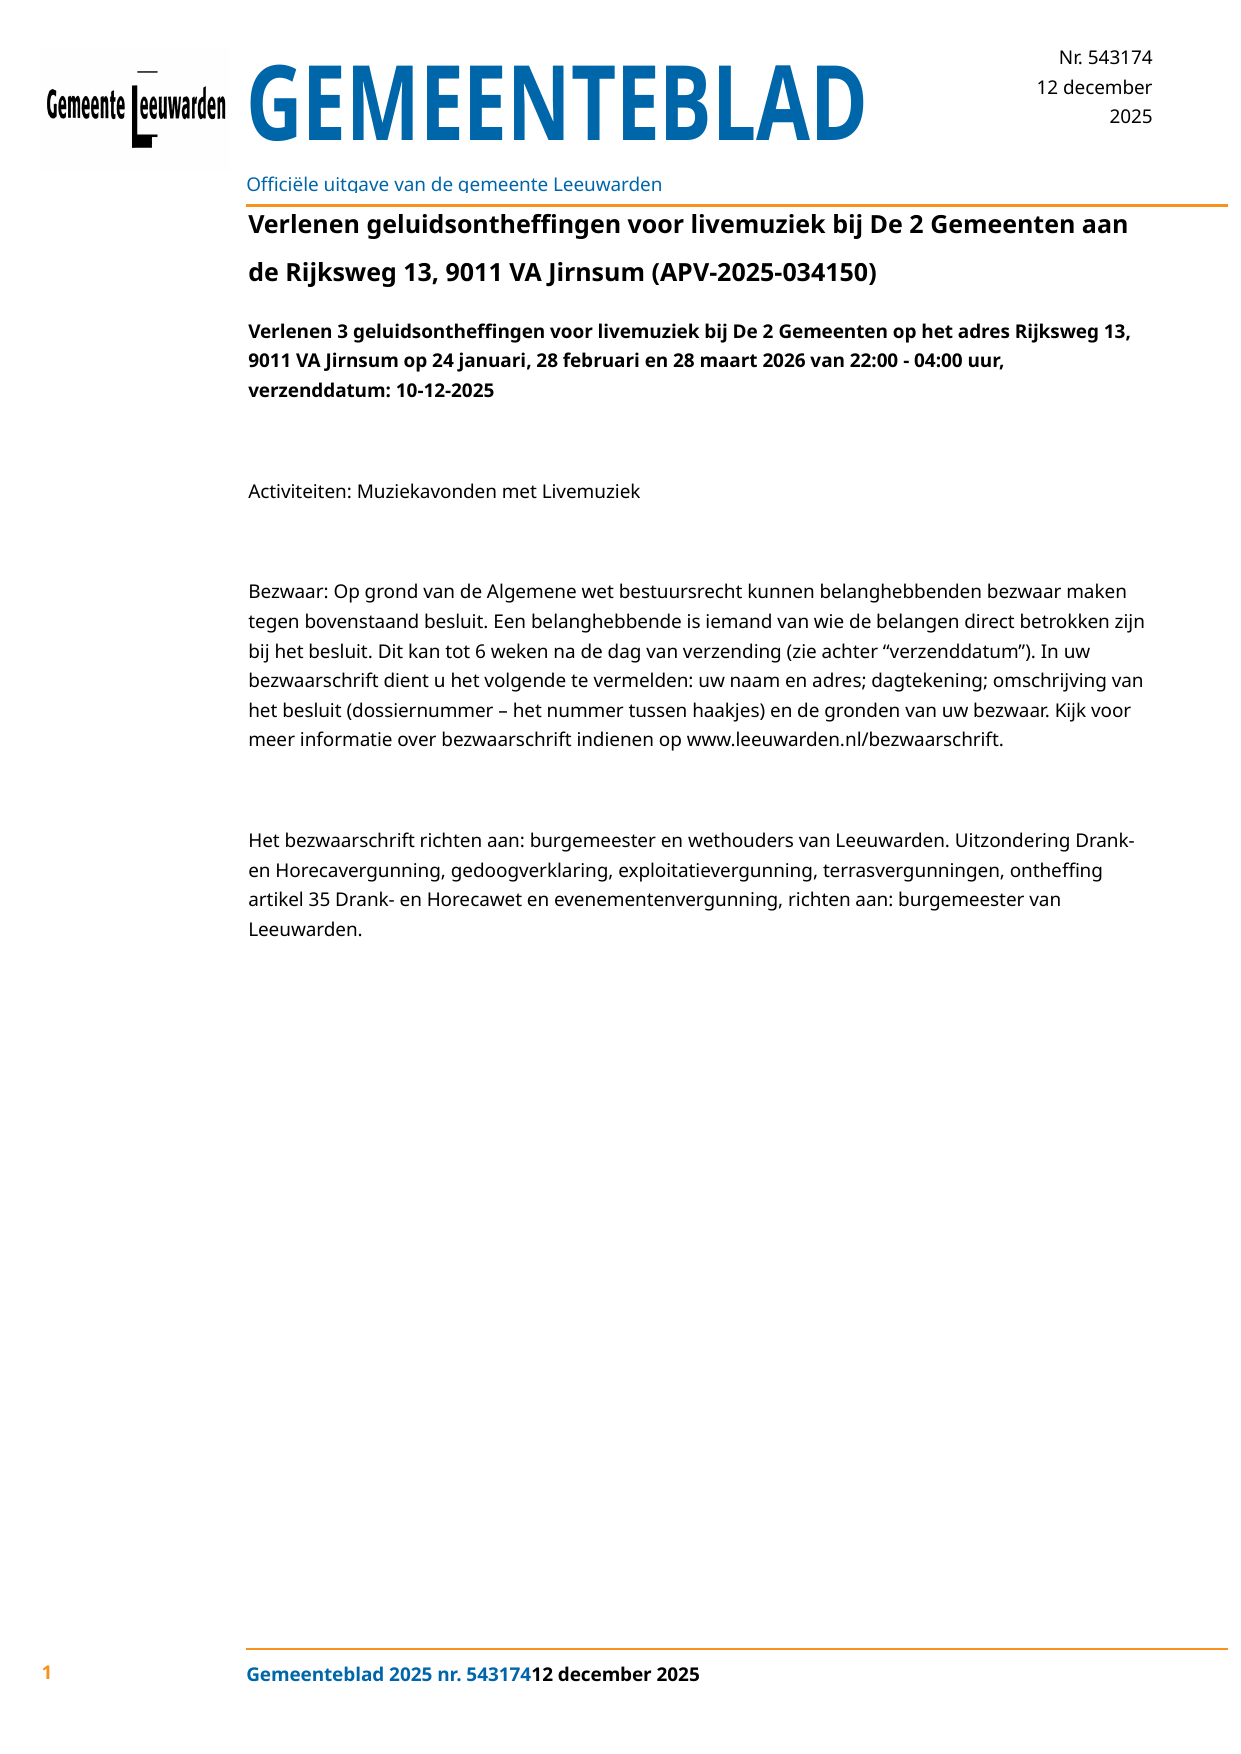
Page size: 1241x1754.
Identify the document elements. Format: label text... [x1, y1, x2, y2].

text Het bezwaarschrift richten aan: burgemeester en wethouders van Leeuwarden. Uitzondering Drank- en Horecavergunning, gedoogverklaring, exploitatievergunning, terrasvergunningen, ontheffing artikel 35 Drank- en Horecawet en evenementenvergunning, richten aan: burgemeester van Leeuwarden. [248, 827, 1152, 942]
text Bezwaar: Op grond van de Algemene wet bestuursrecht kunnen belanghebbenden bezwaar maken tegen bovenstaand besluit. Een belanghebbende is iemand van wie de belangen direct betrokken zijn bij het besluit. Dit kan tot 6 weken na de dag van verzending (zie achter “verzenddatum”). In uw bezwaarschrift dient u het volgende te vermelden: uw naam en adres; dagtekening; omschrijving van het besluit (dossiernummer – het nummer tussen haakjes) en de gronden van uw bezwaar. Kijk voor meer informatie over bezwaarschrift indienen op www.leeuwarden.nl/bezwaarschrift. [248, 579, 1152, 752]
picture [41, 47, 231, 172]
text Activiteiten: Muziekavonden met Livemuziek [248, 478, 1152, 504]
text Verlenen geluidsontheffingen voor livemuziek bij De 2 Gemeenten aan de Rijksweg 13, 9011 VA Jirnsum (APV-2025-034150) [248, 207, 1152, 288]
text Verlenen 3 geluidsontheffingen voor livemuziek bij De 2 Gemeenten op het adres Rijksweg 13, 9011 VA Jirnsum op 24 januari, 28 februari en 28 maart 2026 van 22:00 - 04:00 uur, verzenddatum: 10-12-2025 [248, 318, 1152, 403]
